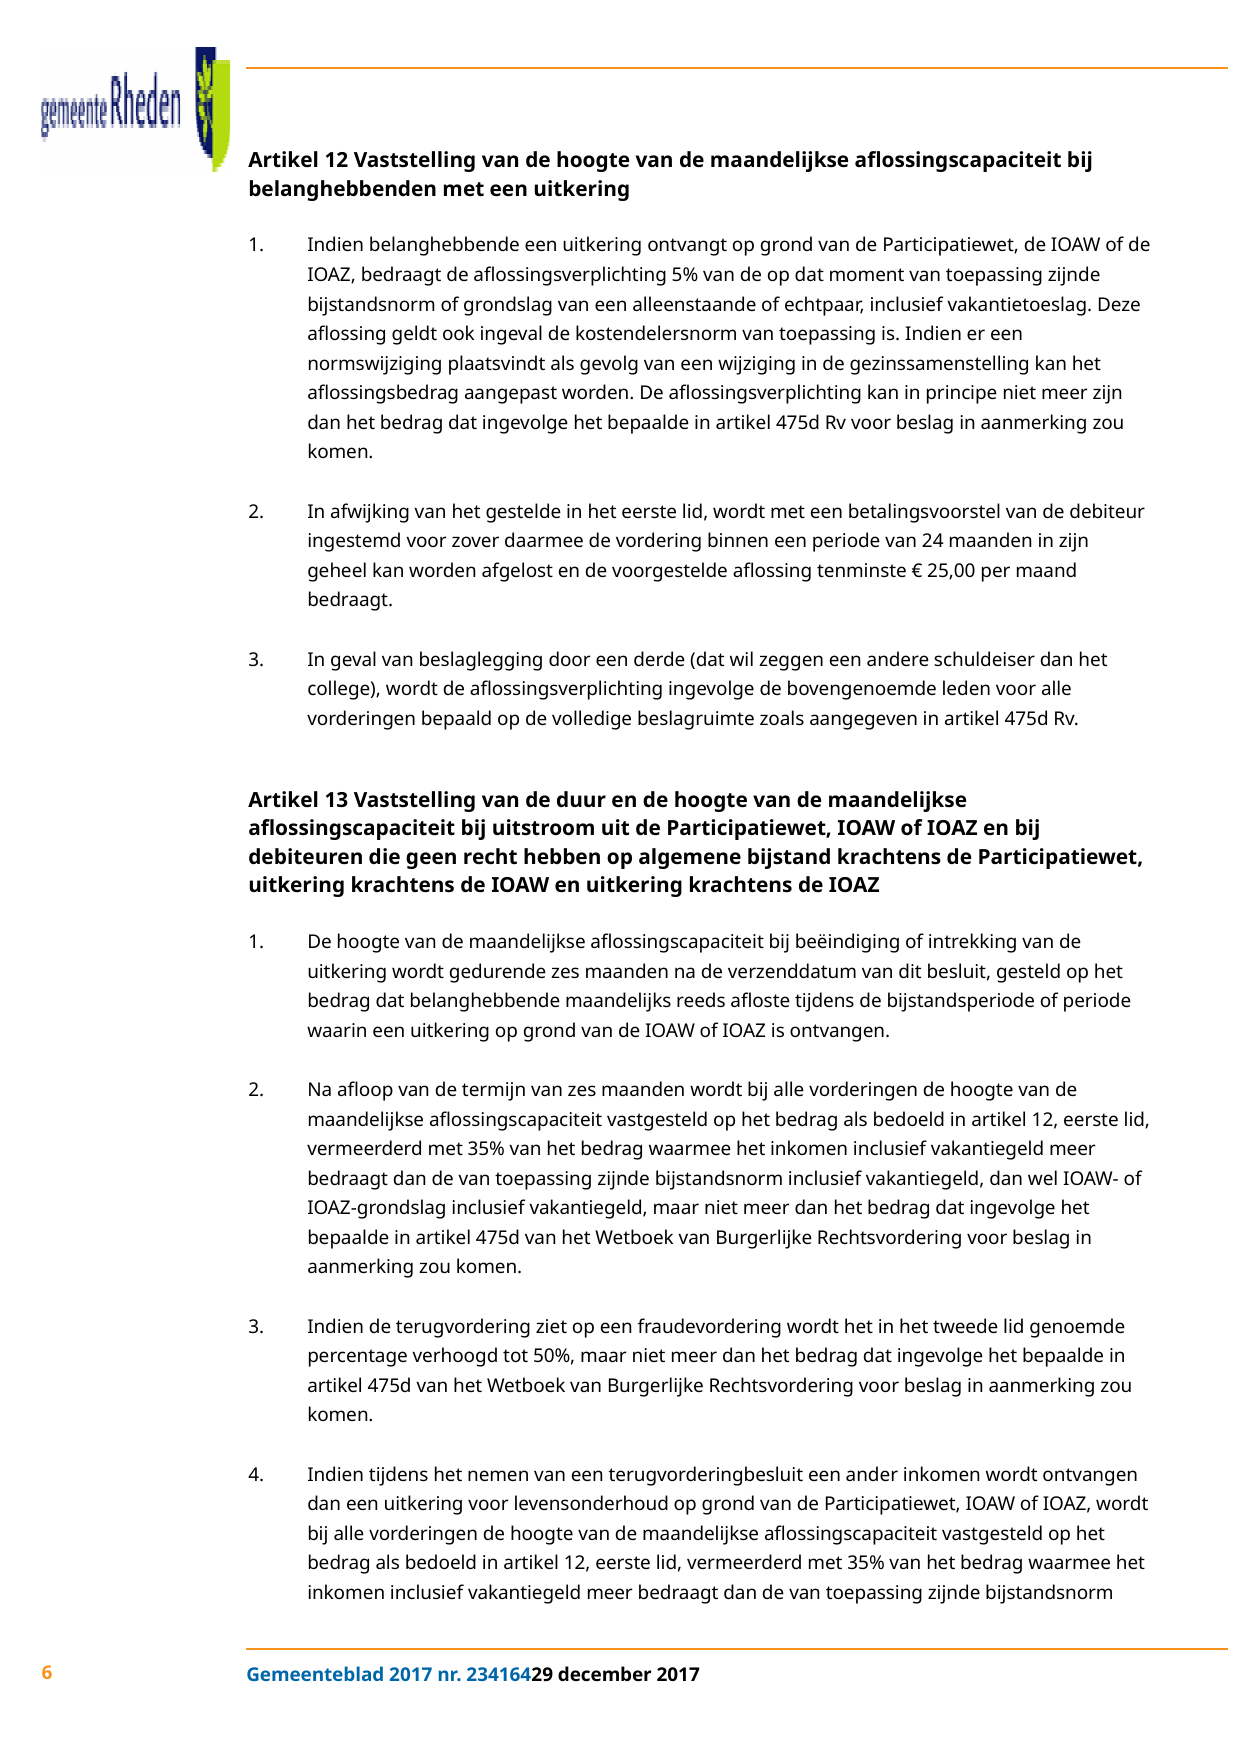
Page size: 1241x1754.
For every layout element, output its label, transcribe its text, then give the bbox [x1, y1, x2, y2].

text Artikel 13 Vaststelling van de duur en de hoogte van de maandelijkse aflossingscapaciteit bij uitstroom uit de Participatiewet, IOAW of IOAZ en bij debiteuren die geen recht hebben op algemene bijstand krachtens de Participatiewet, uitkering krachtens de IOAW en uitkering krachtens de IOAZ [248, 785, 1152, 899]
list De hoogte van de maandelijkse aflossingscapaciteit bij beëindiging of intrekking van de uitkering wordt gedurende zes maanden na de verzenddatum van dit besluit, gesteld op het bedrag dat belanghebbende maandelijks reeds afloste tijdens de bijstandsperiode of periode waarin een uitkering op grond van de IOAW of IOAZ is ontvangen. [248, 928, 1152, 1043]
list In afwijking van het gestelde in het eerste lid, wordt met een betalingsvoorstel van de debiteur ingestemd voor zover daarmee de vordering binnen een periode van 24 maanden in zijn geheel kan worden afgelost en de voorgestelde aflossing tenminste € 25,00 per maand bedraagt. [248, 498, 1152, 612]
list Indien tijdens het nemen van een terugvorderingbesluit een ander inkomen wordt ontvangen dan een uitkering voor levensonderhoud op grond van de Participatiewet, IOAW of IOAZ, wordt bij alle vorderingen de hoogte van de maandelijkse aflossingscapaciteit vastgesteld op het bedrag als bedoeld in artikel 12, eerste lid, vermeerderd met 35% van het bedrag waarmee het inkomen inclusief vakantiegeld meer bedraagt dan de van toepassing zijnde bijstandsnorm [248, 1461, 1152, 1605]
list Indien de terugvordering ziet op een fraudevordering wordt het in het tweede lid genoemde percentage verhoogd tot 50%, maar niet meer dan het bedrag dat ingevolge het bepaalde in artikel 475d van het Wetboek van Burgerlijke Rechtsvordering voor beslag in aanmerking zou komen. [248, 1313, 1152, 1427]
list Na afloop van de termijn van zes maanden wordt bij alle vorderingen de hoogte van de maandelijkse aflossingscapaciteit vastgesteld op het bedrag als bedoeld in artikel 12, eerste lid, vermeerderd met 35% van het bedrag waarmee het inkomen inclusief vakantiegeld meer bedraagt dan de van toepassing zijnde bijstandsnorm inclusief vakantiegeld, dan wel IOAW- of IOAZ-grondslag inclusief vakantiegeld, maar niet meer dan het bedrag dat ingevolge het bepaalde in artikel 475d van het Wetboek van Burgerlijke Rechtsvordering voor beslag in aanmerking zou komen. [248, 1076, 1152, 1279]
list Indien belanghebbende een uitkering ontvangt op grond van de Participatiewet, de IOAW of de IOAZ, bedraagt de aflossingsverplichting 5% van de op dat moment van toepassing zijnde bijstandsnorm of grondslag van een alleenstaande of echtpaar, inclusief vakantietoeslag. Deze aflossing geldt ook ingeval de kostendelersnorm van toepassing is. Indien er een normswijziging plaatsvindt als gevolg van een wijziging in de gezinssamenstelling kan het aflossingsbedrag aangepast worden. De aflossingsverplichting kan in principe niet meer zijn dan het bedrag dat ingevolge het bepaalde in artikel 475d Rv voor beslag in aanmerking zou komen. [248, 232, 1152, 464]
list In geval van beslaglegging door een derde (dat wil zeggen een andere schuldeiser dan het college), wordt de aflossingsverplichting ingevolge de bovengenoemde leden voor alle vorderingen bepaald op de volledige beslagruimte zoals aangegeven in artikel 475d Rv. [248, 646, 1152, 731]
text Artikel 12 Vaststelling van de hoogte van de maandelijkse aflossingscapaciteit bij belanghebbenden met een uitkering [248, 145, 1152, 202]
picture [41, 47, 231, 172]
